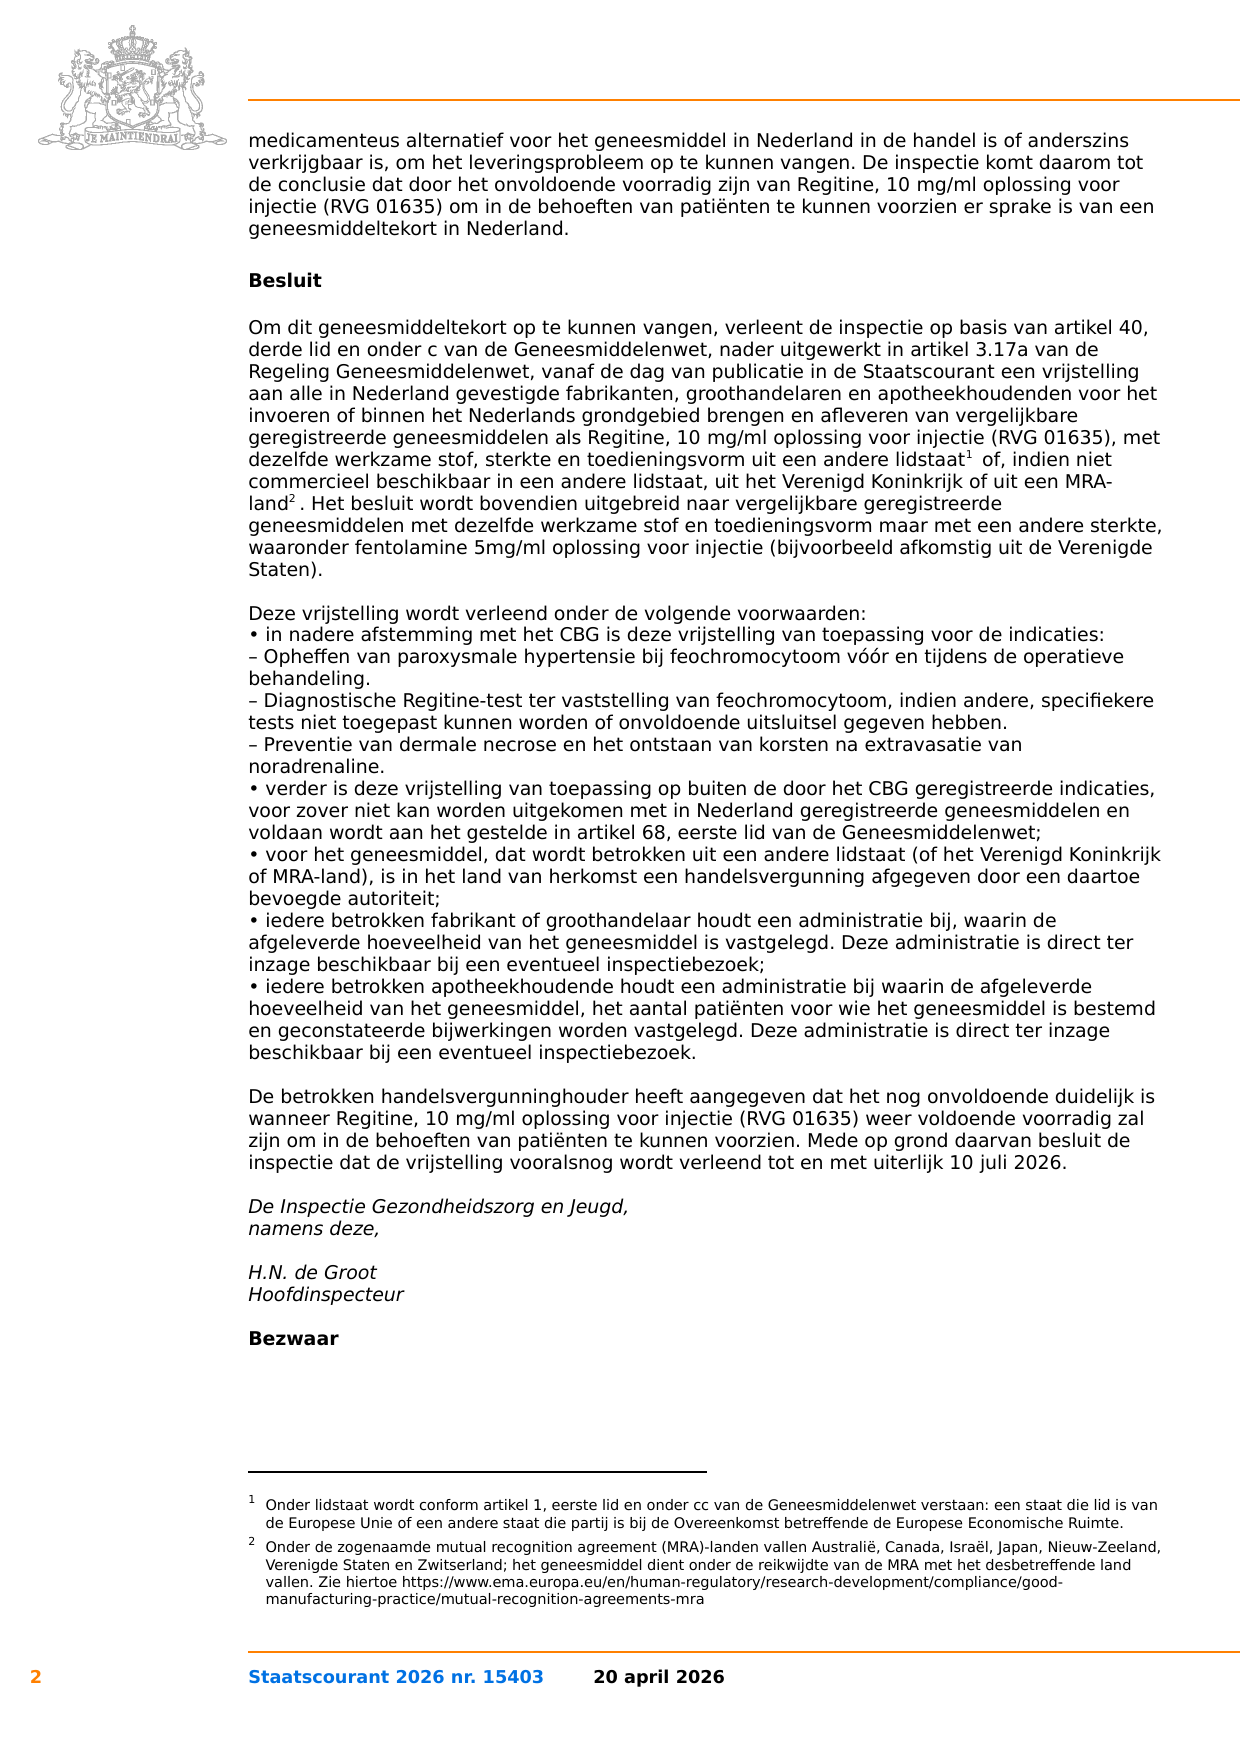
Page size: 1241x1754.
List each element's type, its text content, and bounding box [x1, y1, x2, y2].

text • iedere betrokken fabrikant of groothandelaar houdt een administratie bij, waarin de afgeleverde hoeveelheid van het geneesmiddel is vastgelegd. Deze administratie is direct ter inzage beschikbaar bij een eventueel inspectiebezoek; [248, 910, 1163, 976]
text • in nadere afstemming met het CBG is deze vrijstelling van toepassing voor de indicaties: [248, 624, 1163, 646]
text – Diagnostische Regitine-test ter vaststelling van feochromocytoom, indien andere, specifiekere tests niet toegepast kunnen worden of onvoldoende uitsluitsel gegeven hebben. [248, 690, 1163, 734]
text De betrokken handelsvergunninghouder heeft aangegeven dat het nog onvoldoende duidelijk is wanneer Regitine, 10 mg/ml oplossing voor injectie (RVG 01635) weer voldoende voorradig zal zijn om in de behoeften van patiënten te kunnen voorzien. Mede op grond daarvan besluit de inspectie dat de vrijstelling vooralsnog wordt verleend tot en met uiterlijk 10 juli 2026. [248, 1086, 1163, 1174]
text medicamenteus alternatief voor het geneesmiddel in Nederland in de handel is of anderszins verkrijgbaar is, om het leveringsprobleem op te kunnen vangen. De inspectie komt daarom tot de conclusie dat door het onvoldoende voorradig zijn van Regitine, 10 mg/ml oplossing voor injectie (RVG 01635) om in de behoeften van patiënten te kunnen voorzien er sprake is van een geneesmiddeltekort in Nederland. [248, 130, 1163, 240]
text Om dit geneesmiddeltekort op te kunnen vangen, verleent de inspectie op basis van artikel 40, derde lid en onder c van de Geneesmiddelenwet, nader uitgewerkt in artikel 3.17a van de Regeling Geneesmiddelenwet, vanaf de dag van publicatie in de Staatscourant een vrijstelling aan alle in Nederland gevestigde fabrikanten, groothandelaren en apotheekhoudenden voor het invoeren of binnen het Nederlands grondgebied brengen en afleveren van vergelijkbare geregistreerde geneesmiddelen als Regitine, 10 mg/ml oplossing voor injectie (RVG 01635), met dezelfde werkzame stof, sterkte en toedieningsvorm uit een andere lidstaat of, indien niet commercieel beschikbaar in een andere lidstaat, uit het Verenigd Koninkrijk of uit een MRA-land. Het besluit wordt bovendien uitgebreid naar vergelijkbare geregistreerde geneesmiddelen met dezelfde werkzame stof en toedieningsvorm maar met een andere sterkte, waaronder fentolamine 5mg/ml oplossing voor injectie (bijvoorbeeld afkomstig uit de Verenigde Staten). [248, 317, 1163, 581]
text • voor het geneesmiddel, dat wordt betrokken uit een andere lidstaat (of het Verenigd Koninkrijk of MRA-land), is in het land van herkomst een handelsvergunning afgegeven door een daartoe bevoegde autoriteit; [248, 844, 1163, 910]
text • verder is deze vrijstelling van toepassing op buiten de door het CBG geregistreerde indicaties, voor zover niet kan worden uitgekomen met in Nederland geregistreerde geneesmiddelen en voldaan wordt aan het gestelde in artikel 68, eerste lid van de Geneesmiddelenwet; [248, 778, 1163, 844]
text Deze vrijstelling wordt verleend onder de volgende voorwaarden: [248, 602, 1163, 624]
picture [38, 25, 227, 150]
text Onder lidstaat wordt conform artikel 1, eerste lid en onder cc van de Geneesmiddelenwet verstaan: een staat die lid is van de Europese Unie of een andere staat die partij is bij de Overeenkomst betreffende de Europese Economische Ruimte. [248, 1493, 1163, 1532]
text – Preventie van dermale necrose en het ontstaan van korsten na extravasatie van noradrenaline. [248, 734, 1163, 778]
text • iedere betrokken apotheekhoudende houdt een administratie bij waarin de afgeleverde hoeveelheid van het geneesmiddel, het aantal patiënten voor wie het geneesmiddel is bestemd en geconstateerde bijwerkingen worden vastgelegd. Deze administratie is direct ter inzage beschikbaar bij een eventueel inspectiebezoek. [248, 976, 1163, 1064]
text – Opheffen van paroxysmale hypertensie bij feochromocytoom vóór en tijdens de operatieve behandeling. [248, 646, 1163, 690]
text Bezwaar [248, 1327, 1163, 1349]
text Onder de zogenaamde mutual recognition agreement (MRA)-landen vallen Australië, Canada, Israël, Japan, Nieuw-Zeeland, Verenigde Staten en Zwitserland; het geneesmiddel dient onder de reikwijdte van de MRA met het desbetreffende land vallen. Zie hiertoe https://www.ema.europa.eu/en/human-regulatory/research-development/compliance/good-manufacturing-practice/mutual-recognition-agreements-mra [248, 1535, 1163, 1608]
text De Inspectie Gezondheidszorg en Jeugd, namens deze, H.N. de Groot Hoofdinspecteur [248, 1196, 1163, 1306]
subtitle Besluit [248, 270, 1163, 292]
